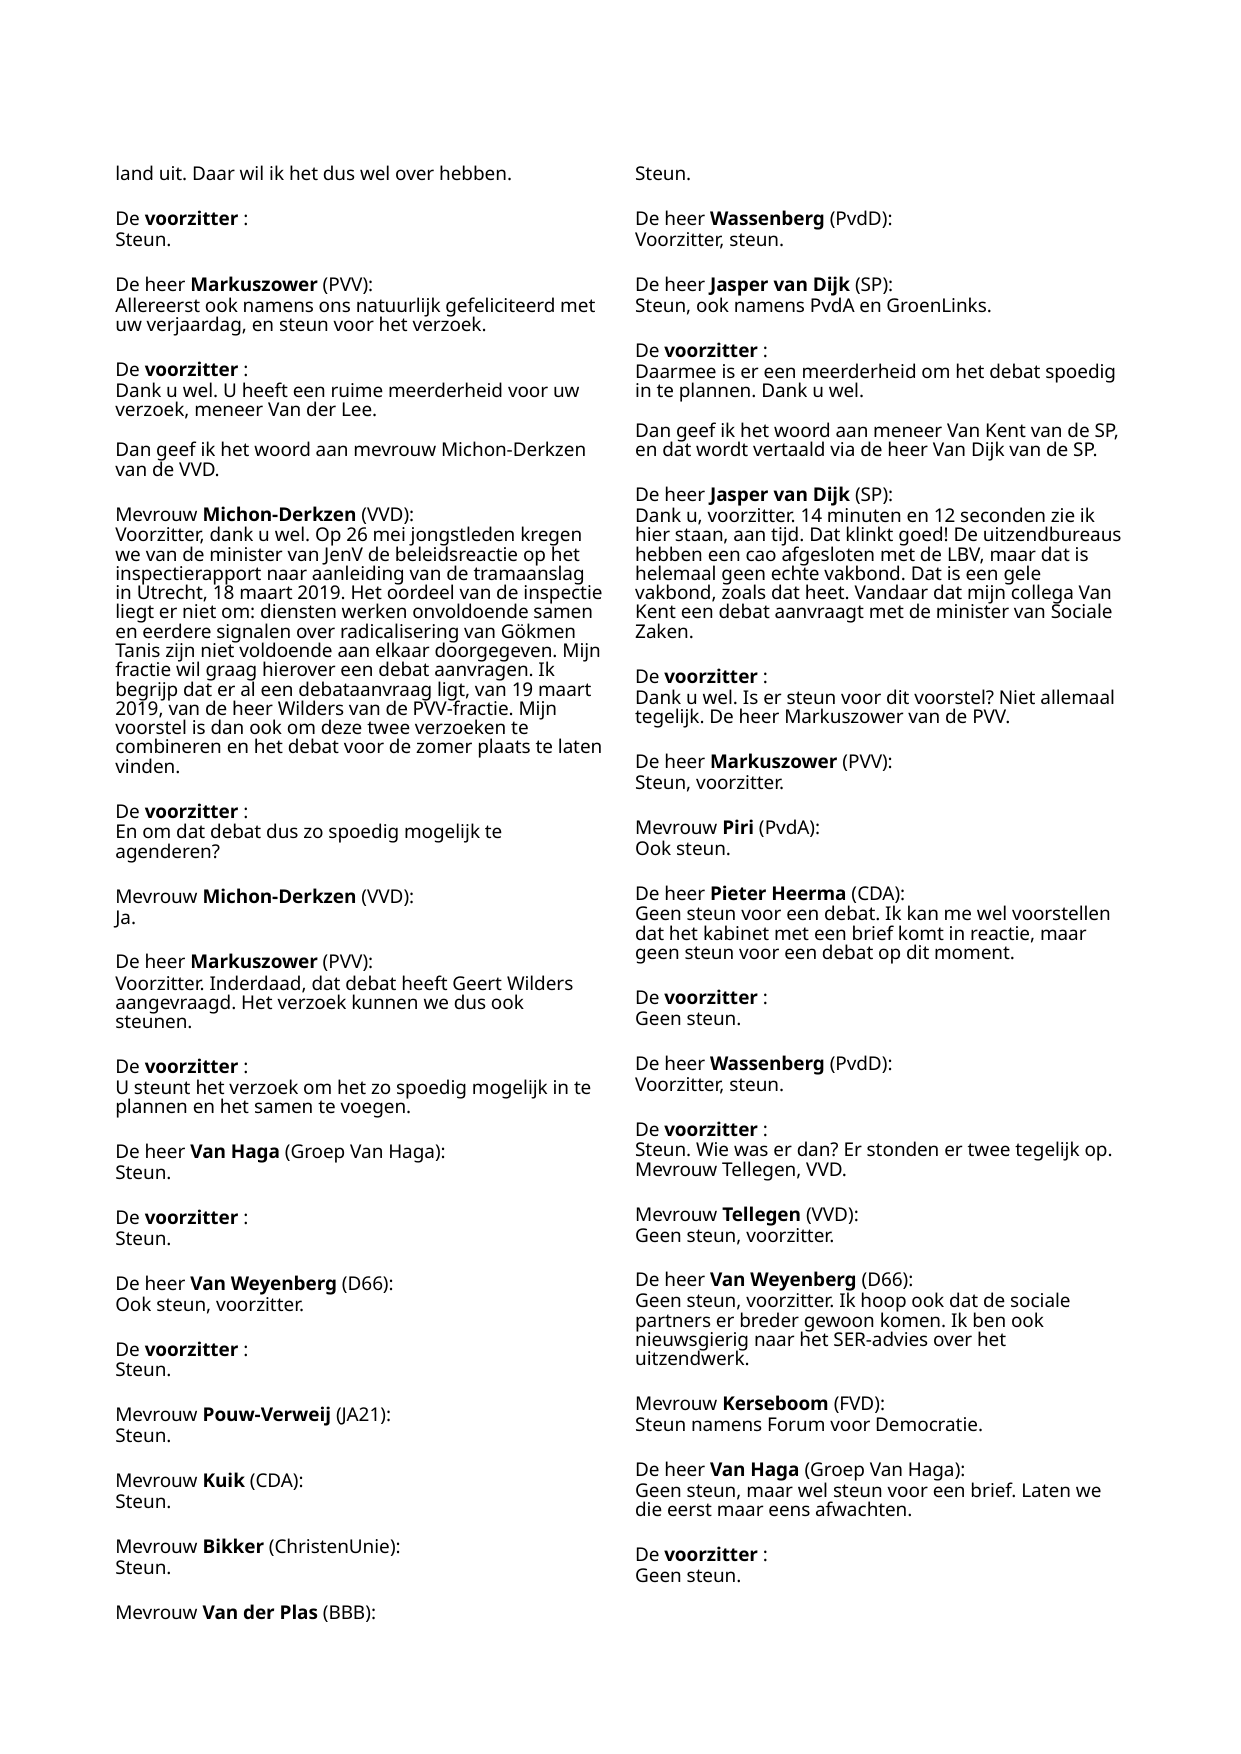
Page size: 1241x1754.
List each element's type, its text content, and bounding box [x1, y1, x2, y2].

text Mevrouw Piri (PvdA): [635, 814, 1125, 839]
text Ja. [115, 909, 605, 928]
text Dank u wel. U heeft een ruime meerderheid voor uw verzoek, meneer Van der Lee. [115, 382, 605, 421]
text Mevrouw Bikker (ChristenUnie): [115, 1533, 605, 1559]
text Mevrouw Van der Plas (BBB): [115, 1599, 605, 1625]
text Steun. [635, 165, 1125, 184]
text De heer Markuszower (PVV): [115, 271, 605, 297]
text Geen steun. [635, 1010, 1125, 1029]
text Voorzitter, steun. [635, 1076, 1125, 1095]
text De heer Wassenberg (PvdD): [635, 205, 1125, 231]
text Steun. [115, 1361, 605, 1381]
text Steun. [115, 1427, 605, 1447]
text De voorzitter : [635, 1541, 1125, 1567]
text Voorzitter. Inderdaad, dat debat heeft Geert Wilders aangevraagd. Het verzoek kunnen we dus ook steunen. [115, 974, 605, 1032]
text De heer Markuszower (PVV): [115, 949, 605, 974]
text Allereerst ook namens ons natuurlijk gefeliciteerd met uw verjaardag, en steun voor het verzoek. [115, 297, 605, 336]
text Mevrouw Tellegen (VVD): [635, 1201, 1125, 1227]
text Voorzitter, dank u wel. Op 26 mei jongstleden kregen we van de minister van JenV de beleidsreactie op het inspectierapport naar aanleiding van de tramaanslag in Utrecht, 18 maart 2019. Het oordeel van de inspectie liegt er niet om: diensten werken onvoldoende samen en eerdere signalen over radicalisering van Gökmen Tanis zijn niet voldoende aan elkaar doorgegeven. Mijn fractie wil graag hierover een debat aanvragen. Ik begrijp dat er al een debataanvraag ligt, van 19 maart 2019, van de heer Wilders van de PVV-fractie. Mijn voorstel is dan ook om deze twee verzoeken te combineren en het debat voor de zomer plaats te laten vinden. [115, 526, 605, 777]
text De voorzitter : [115, 205, 605, 231]
text Steun, ook namens PvdA en GroenLinks. [635, 297, 1125, 316]
text De heer Van Haga (Groep Van Haga): [115, 1138, 605, 1164]
text De voorzitter : [115, 798, 605, 823]
text Dank u, voorzitter. 14 minuten en 12 seconden zie ik hier staan, aan tijd. Dat klinkt goed! De uitzendbureaus hebben een cao afgesloten met de LBV, maar dat is helemaal geen echte vakbond. Dat is een gele vakbond, zoals dat heet. Vandaar dat mijn collega Van Kent een debat aanvraagt met de minister van Sociale Zaken. [635, 507, 1125, 642]
text Steun. [115, 1164, 605, 1183]
text Ook steun, voorzitter. [115, 1296, 605, 1315]
text De heer Pieter Heerma (CDA): [635, 880, 1125, 905]
text U steunt het verzoek om het zo spoedig mogelijk in te plannen en het samen te voegen. [115, 1079, 605, 1117]
text Dan geef ik het woord aan mevrouw Michon-Derkzen van de VVD. [115, 441, 605, 480]
text Mevrouw Kerseboom (FVD): [635, 1390, 1125, 1416]
text En om dat debat dus zo spoedig mogelijk te agenderen? [115, 823, 605, 862]
text Mevrouw Kuik (CDA): [115, 1467, 605, 1493]
text Geen steun. [635, 1567, 1125, 1586]
text De heer Jasper van Dijk (SP): [635, 481, 1125, 507]
text De voorzitter : [115, 1336, 605, 1361]
text Steun. [115, 1230, 605, 1249]
text Dank u wel. Is er steun voor dit voorstel? Niet allemaal tegelijk. De heer Markuszower van de PVV. [635, 689, 1125, 727]
text Steun. [115, 1493, 605, 1512]
text De heer Van Weyenberg (D66): [635, 1267, 1125, 1292]
text Ook steun. [635, 839, 1125, 859]
text De voorzitter : [115, 356, 605, 382]
text Steun. Wie was er dan? Er stonden er twee tegelijk op. Mevrouw Tellegen, VVD. [635, 1141, 1125, 1180]
text Steun, voorzitter. [635, 774, 1125, 793]
text De voorzitter : [635, 663, 1125, 689]
text Steun namens Forum voor Democratie. [635, 1416, 1125, 1435]
text De heer Wassenberg (PvdD): [635, 1050, 1125, 1076]
text De voorzitter : [635, 984, 1125, 1010]
text De voorzitter : [115, 1204, 605, 1230]
text De heer Van Weyenberg (D66): [115, 1270, 605, 1296]
text Voorzitter, steun. [635, 231, 1125, 250]
text Daarmee is er een meerderheid om het debat spoedig in te plannen. Dank u wel. [635, 363, 1125, 401]
text Geen steun, maar wel steun voor een brief. Laten we die eerst maar eens afwachten. [635, 1482, 1125, 1520]
text land uit. Daar wil ik het dus wel over hebben. [115, 165, 605, 184]
text Geen steun, voorzitter. [635, 1227, 1125, 1246]
text De heer Van Haga (Groep Van Haga): [635, 1456, 1125, 1482]
text De heer Jasper van Dijk (SP): [635, 271, 1125, 297]
text Dan geef ik het woord aan meneer Van Kent van de SP, en dat wordt vertaald via de heer Van Dijk van de SP. [635, 422, 1125, 461]
text De voorzitter : [635, 337, 1125, 363]
text Steun. [115, 231, 605, 250]
text De voorzitter : [635, 1116, 1125, 1141]
text Steun. [115, 1559, 605, 1578]
text Mevrouw Michon-Derkzen (VVD): [115, 501, 605, 526]
text Mevrouw Michon-Derkzen (VVD): [115, 883, 605, 909]
text De heer Markuszower (PVV): [635, 748, 1125, 774]
text Geen steun voor een debat. Ik kan me wel voorstellen dat het kabinet met een brief komt in reactie, maar geen steun voor een debat op dit moment. [635, 905, 1125, 963]
text De voorzitter : [115, 1053, 605, 1079]
text Mevrouw Pouw-Verweij (JA21): [115, 1402, 605, 1427]
text Geen steun, voorzitter. Ik hoop ook dat de sociale partners er breder gewoon komen. Ik ben ook nieuwsgierig naar het SER-advies over het uitzendwerk. [635, 1292, 1125, 1369]
